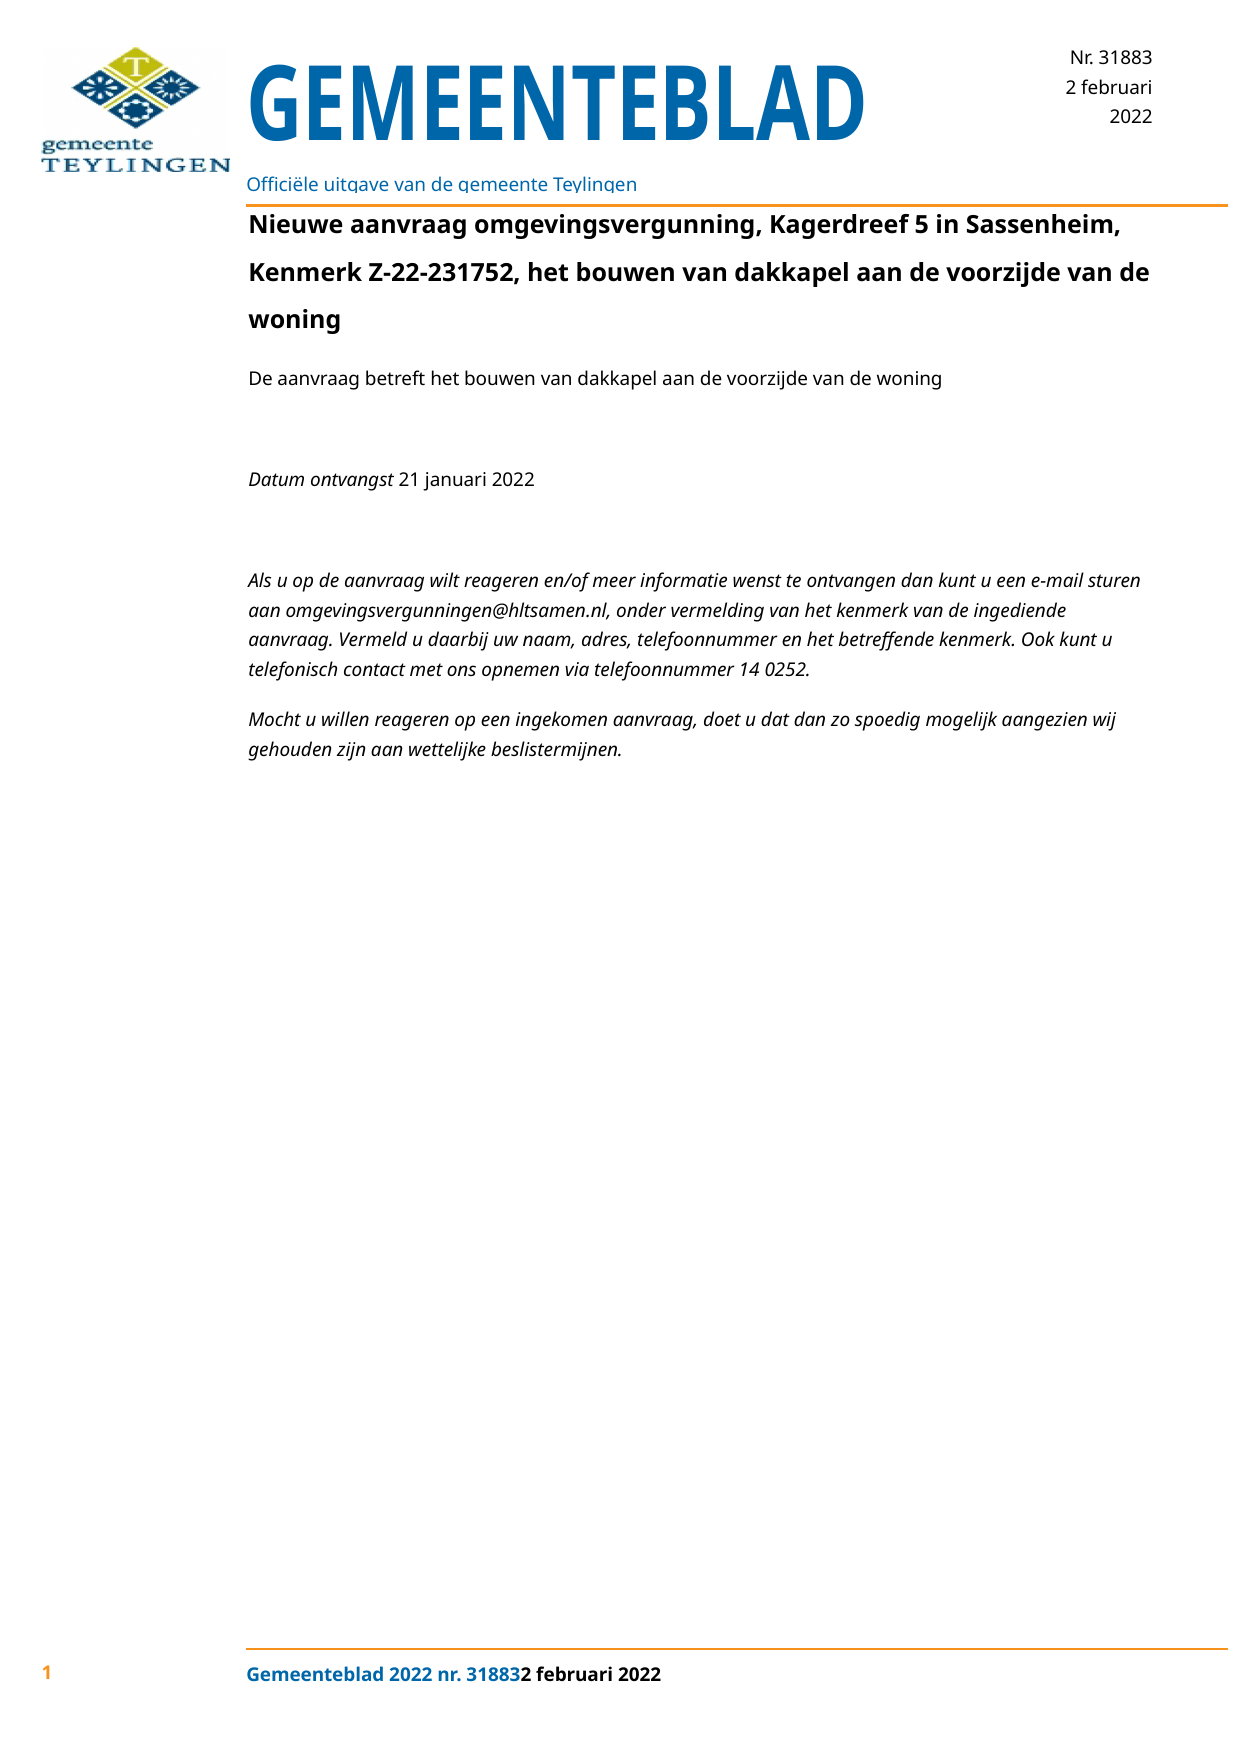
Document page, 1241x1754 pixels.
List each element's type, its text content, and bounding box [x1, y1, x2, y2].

text Als u op de aanvraag wilt reageren en/of meer informatie wenst te ontvangen dan kunt u een e-mail sturen aan omgevingsvergunningen@hltsamen.nl, onder vermelding van het kenmerk van de ingediende aanvraag. Vermeld u daarbij uw naam, adres, telefoonnummer en het betreffende kenmerk. Ook kunt u telefonisch contact met ons opnemen via telefoonnummer 14 0252. [248, 567, 1152, 682]
text De aanvraag betreft het bouwen van dakkapel aan de voorzijde van de woning [248, 366, 1152, 391]
text Mocht u willen reageren op een ingekomen aanvraag, doet u dat dan zo spoedig mogelijk aangezien wij gehouden zijn aan wettelijke beslistermijnen. [248, 706, 1152, 762]
text Nieuwe aanvraag omgevingsvergunning, Kagerdreef 5 in Sassenheim, Kenmerk Z-22-231752, het bouwen van dakkapel aan de voorzijde van de woning [248, 207, 1152, 336]
text Datum ontvangst 21 januari 2022 [248, 466, 1152, 492]
picture [41, 47, 231, 172]
